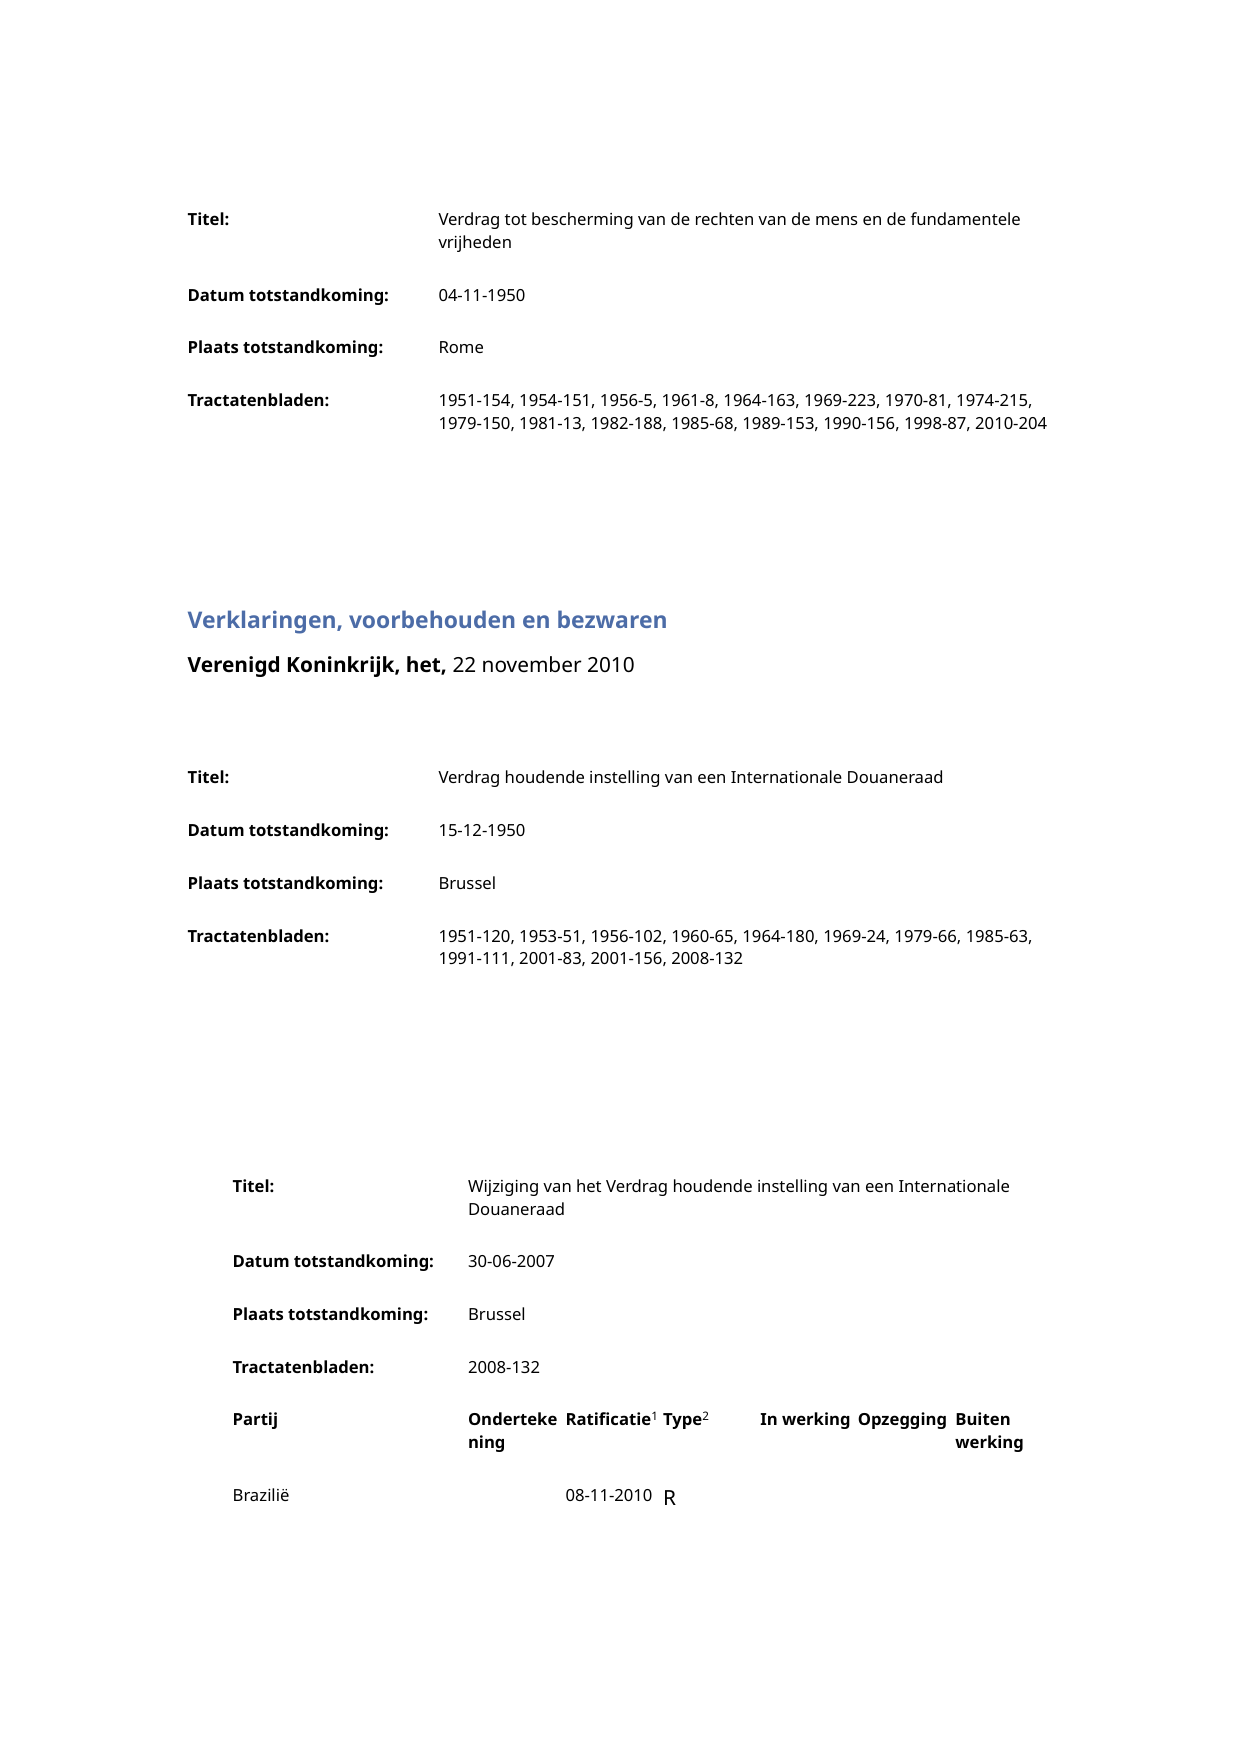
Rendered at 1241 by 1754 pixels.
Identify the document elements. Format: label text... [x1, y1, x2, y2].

table_cell Tractatenbladen: [188, 924, 438, 1000]
table_cell Type2 [663, 1408, 760, 1483]
table_cell 1951-154, 1954-151, 1956-5, 1961-8, 1964-163, 1969-223, 1970-81, 1974-215, 1979-150, 1981-13, 1982-188, 1985-68, 1989-153, 1990-156, 1998-87, 2010-204 [438, 389, 1053, 464]
table_cell [955, 1484, 1053, 1542]
table_cell Tractatenbladen: [233, 1355, 468, 1408]
table_header Titel: [188, 766, 438, 819]
table_cell Partij [233, 1408, 468, 1483]
table_cell Plaats totstandkoming: [188, 336, 438, 389]
table_cell Datum totstandkoming: [233, 1250, 468, 1303]
table_cell Buiten werking [955, 1408, 1053, 1483]
table_cell Brussel [438, 872, 1053, 924]
table_cell [760, 1484, 858, 1542]
table_cell Datum totstandkoming: [188, 819, 438, 872]
table_cell [188, 1000, 1053, 1058]
table_cell Brussel [468, 1303, 1053, 1355]
table_cell 15-12-1950 [438, 819, 1053, 872]
table_cell Rome [438, 336, 1053, 389]
table_cell [468, 1484, 565, 1542]
subtitle Verklaringen, voorbehouden en bezwaren [187, 603, 1053, 635]
table_cell Datum totstandkoming: [188, 283, 438, 336]
table_cell Plaats totstandkoming: [233, 1303, 468, 1355]
table_cell In werking [760, 1408, 858, 1483]
table_header Titel: [233, 1175, 468, 1250]
table_cell Brazilië [233, 1484, 468, 1542]
table_cell 30-06-2007 [468, 1250, 1053, 1303]
table_cell Opzegging [858, 1408, 955, 1483]
table_cell 04-11-1950 [438, 283, 1053, 336]
table_header Verdrag tot bescherming van de rechten van de mens en de fundamentele vrijheden [438, 208, 1053, 283]
table_cell 2008-132 [468, 1355, 1053, 1408]
table_header Verdrag houdende instelling van een Internationale Douaneraad [438, 766, 1053, 819]
table_cell R [663, 1484, 760, 1542]
table_cell 08-11-2010 [565, 1484, 663, 1542]
text Verenigd Koninkrijk, het, 22 november 2010 [187, 650, 1053, 678]
table_cell Plaats totstandkoming: [188, 872, 438, 924]
table_cell Ratificatie1 [565, 1408, 663, 1483]
table_cell 1951-120, 1953-51, 1956-102, 1960-65, 1964-180, 1969-24, 1979-66, 1985-63, 1991-111, 2001-83, 2001-156, 2008-132 [438, 924, 1053, 1000]
table_header Titel: [188, 208, 438, 283]
table_cell Tractatenbladen: [188, 389, 438, 464]
table_cell Ondertekening [468, 1408, 565, 1483]
table_cell [188, 464, 1053, 523]
table_cell [858, 1484, 955, 1542]
table_header Wijziging van het Verdrag houdende instelling van een Internationale Douaneraad [468, 1175, 1053, 1250]
